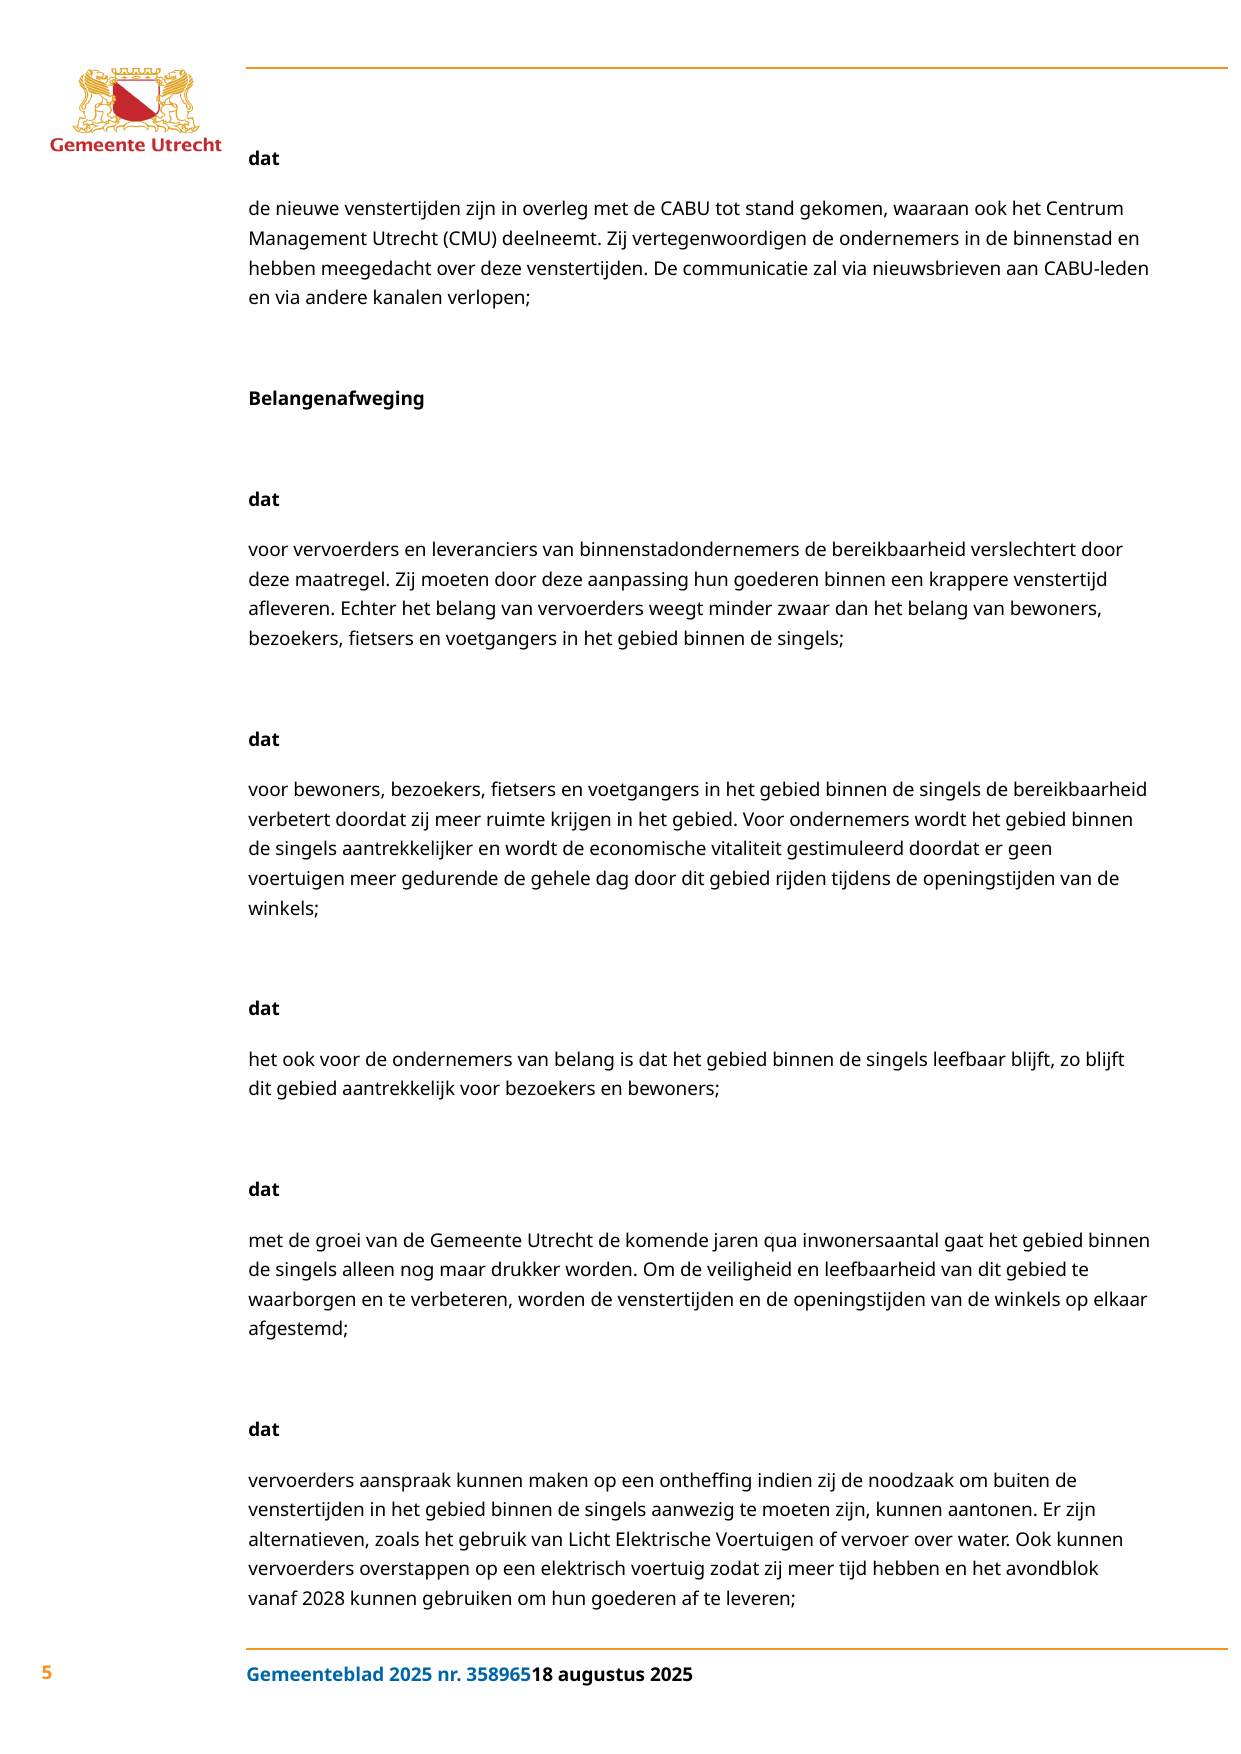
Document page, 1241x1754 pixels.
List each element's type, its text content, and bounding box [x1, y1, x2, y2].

text Belangenafweging [248, 385, 1152, 411]
text voor bewoners, bezoekers, fietsers en voetgangers in het gebied binnen de singels de bereikbaarheid verbetert doordat zij meer ruimte krijgen in het gebied. Voor ondernemers wordt het gebied binnen de singels aantrekkelijker en wordt de economische vitaliteit gestimuleerd doordat er geen voertuigen meer gedurende de gehele dag door dit gebied rijden tijdens de openingstijden van de winkels; [248, 776, 1152, 921]
text dat [248, 726, 1152, 752]
text de nieuwe venstertijden zijn in overleg met de CABU tot stand gekomen, waaraan ook het Centrum Management Utrecht (CMU) deelneemt. Zij vertegenwoordigen de ondernemers in de binnenstad en hebben meegedacht over deze venstertijden. De communicatie zal via nieuwsbrieven aan CABU-leden en via andere kanalen verlopen; [248, 196, 1152, 310]
text dat [248, 1176, 1152, 1202]
text het ook voor de ondernemers van belang is dat het gebied binnen de singels leefbaar blijft, zo blijft dit gebied aantrekkelijk voor bezoekers en bewoners; [248, 1046, 1152, 1101]
text dat [248, 1416, 1152, 1442]
text voor vervoerders en leveranciers van binnenstadondernemers de bereikbaarheid verslechtert door deze maatregel. Zij moeten door deze aanpassing hun goederen binnen een krappere venstertijd afleveren. Echter het belang van vervoerders weegt minder zwaar dan het belang van bewoners, bezoekers, fietsers en voetgangers in het gebied binnen de singels; [248, 536, 1152, 651]
text dat [248, 486, 1152, 512]
picture [41, 47, 231, 172]
text met de groei van de Gemeente Utrecht de komende jaren qua inwonersaantal gaat het gebied binnen de singels alleen nog maar drukker worden. Om de veiligheid en leefbaarheid van dit gebied te waarborgen en te verbeteren, worden de venstertijden en de openingstijden van de winkels op elkaar afgestemd; [248, 1227, 1152, 1341]
text dat [248, 996, 1152, 1021]
text dat [248, 145, 1152, 171]
text vervoerders aanspraak kunnen maken op een ontheffing indien zij de noodzaak om buiten de venstertijden in het gebied binnen de singels aanwezig te moeten zijn, kunnen aantonen. Er zijn alternatieven, zoals het gebruik van Licht Elektrische Voertuigen of vervoer over water. Ook kunnen vervoerders overstappen op een elektrisch voertuig zodat zij meer tijd hebben en het avondblok vanaf 2028 kunnen gebruiken om hun goederen af te leveren; [248, 1467, 1152, 1611]
